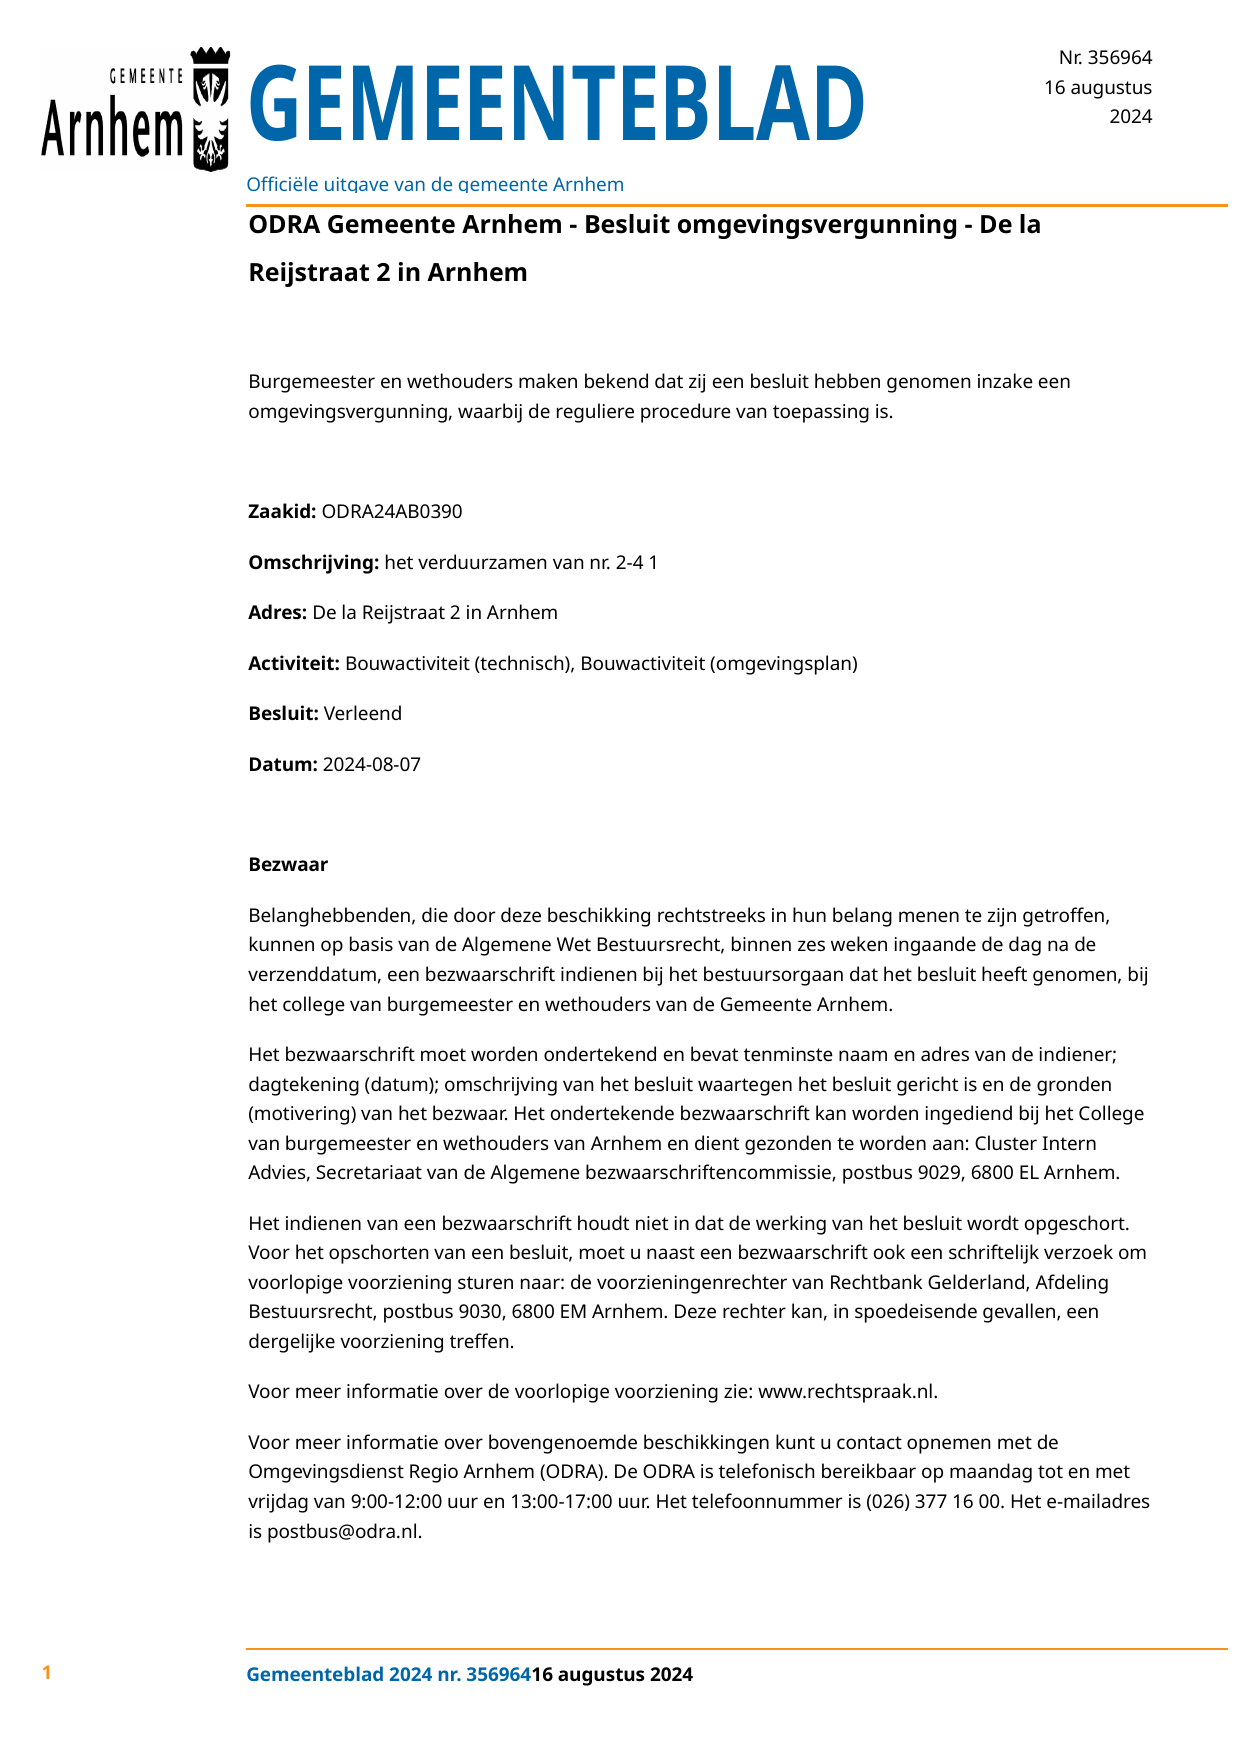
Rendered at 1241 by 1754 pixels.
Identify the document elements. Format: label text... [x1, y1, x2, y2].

text Het indienen van een bezwaarschrift houdt niet in dat de werking van het besluit wordt opgeschort. Voor het opschorten van een besluit, moet u naast een bezwaarschrift ook een schriftelijk verzoek om voorlopige voorziening sturen naar: de voorzieningenrechter van Rechtbank Gelderland, Afdeling Bestuursrecht, postbus 9030, 6800 EM Arnhem. Deze rechter kan, in spoedeisende gevallen, een dergelijke voorziening treffen. [248, 1210, 1152, 1354]
text Activiteit: Bouwactiviteit (technisch), Bouwactiviteit (omgevingsplan) [248, 650, 1152, 676]
text Belanghebbenden, die door deze beschikking rechtstreeks in hun belang menen te zijn getroffen, kunnen op basis van de Algemene Wet Bestuursrecht, binnen zes weken ingaande de dag na de verzenddatum, een bezwaarschrift indienen bij het bestuursorgaan dat het besluit heeft genomen, bij het college van burgemeester en wethouders van de Gemeente Arnhem. [248, 902, 1152, 1017]
text Het bezwaarschrift moet worden ondertekend en bevat tenminste naam en adres van de indiener; dagtekening (datum); omschrijving van het besluit waartegen het besluit gericht is en de gronden (motivering) van het bezwaar. Het ondertekende bezwaarschrift kan worden ingediend bij het College van burgemeester en wethouders van Arnhem en dient gezonden te worden aan: Cluster Intern Advies, Secretariaat van de Algemene bezwaarschriftencommissie, postbus 9029, 6800 EL Arnhem. [248, 1041, 1152, 1185]
text Besluit: Verleend [248, 700, 1152, 726]
text Voor meer informatie over bovengenoemde beschikkingen kunt u contact opnemen met de Omgevingsdienst Regio Arnhem (ODRA). De ODRA is telefonisch bereikbaar op maandag tot en met vrijdag van 9:00-12:00 uur en 13:00-17:00 uur. Het telefoonnummer is (026) 377 16 00. Het e-mailadres is postbus@odra.nl. [248, 1429, 1152, 1544]
text Voor meer informatie over de voorlopige voorziening zie: www.rechtspraak.nl. [248, 1379, 1152, 1404]
text Omschrijving: het verduurzamen van nr. 2-4 1 [248, 549, 1152, 575]
picture [41, 47, 231, 172]
text ODRA Gemeente Arnhem - Besluit omgevingsvergunning - De la Reijstraat 2 in Arnhem [248, 207, 1152, 288]
text Adres: De la Reijstraat 2 in Arnhem [248, 599, 1152, 625]
text Datum: 2024-08-07 [248, 751, 1152, 777]
text Bezwaar [248, 852, 1152, 877]
text Zaakid: ODRA24AB0390 [248, 499, 1152, 524]
text Burgemeester en wethouders maken bekend dat zij een besluit hebben genomen inzake een omgevingsvergunning, waarbij de reguliere procedure van toepassing is. [248, 368, 1152, 424]
